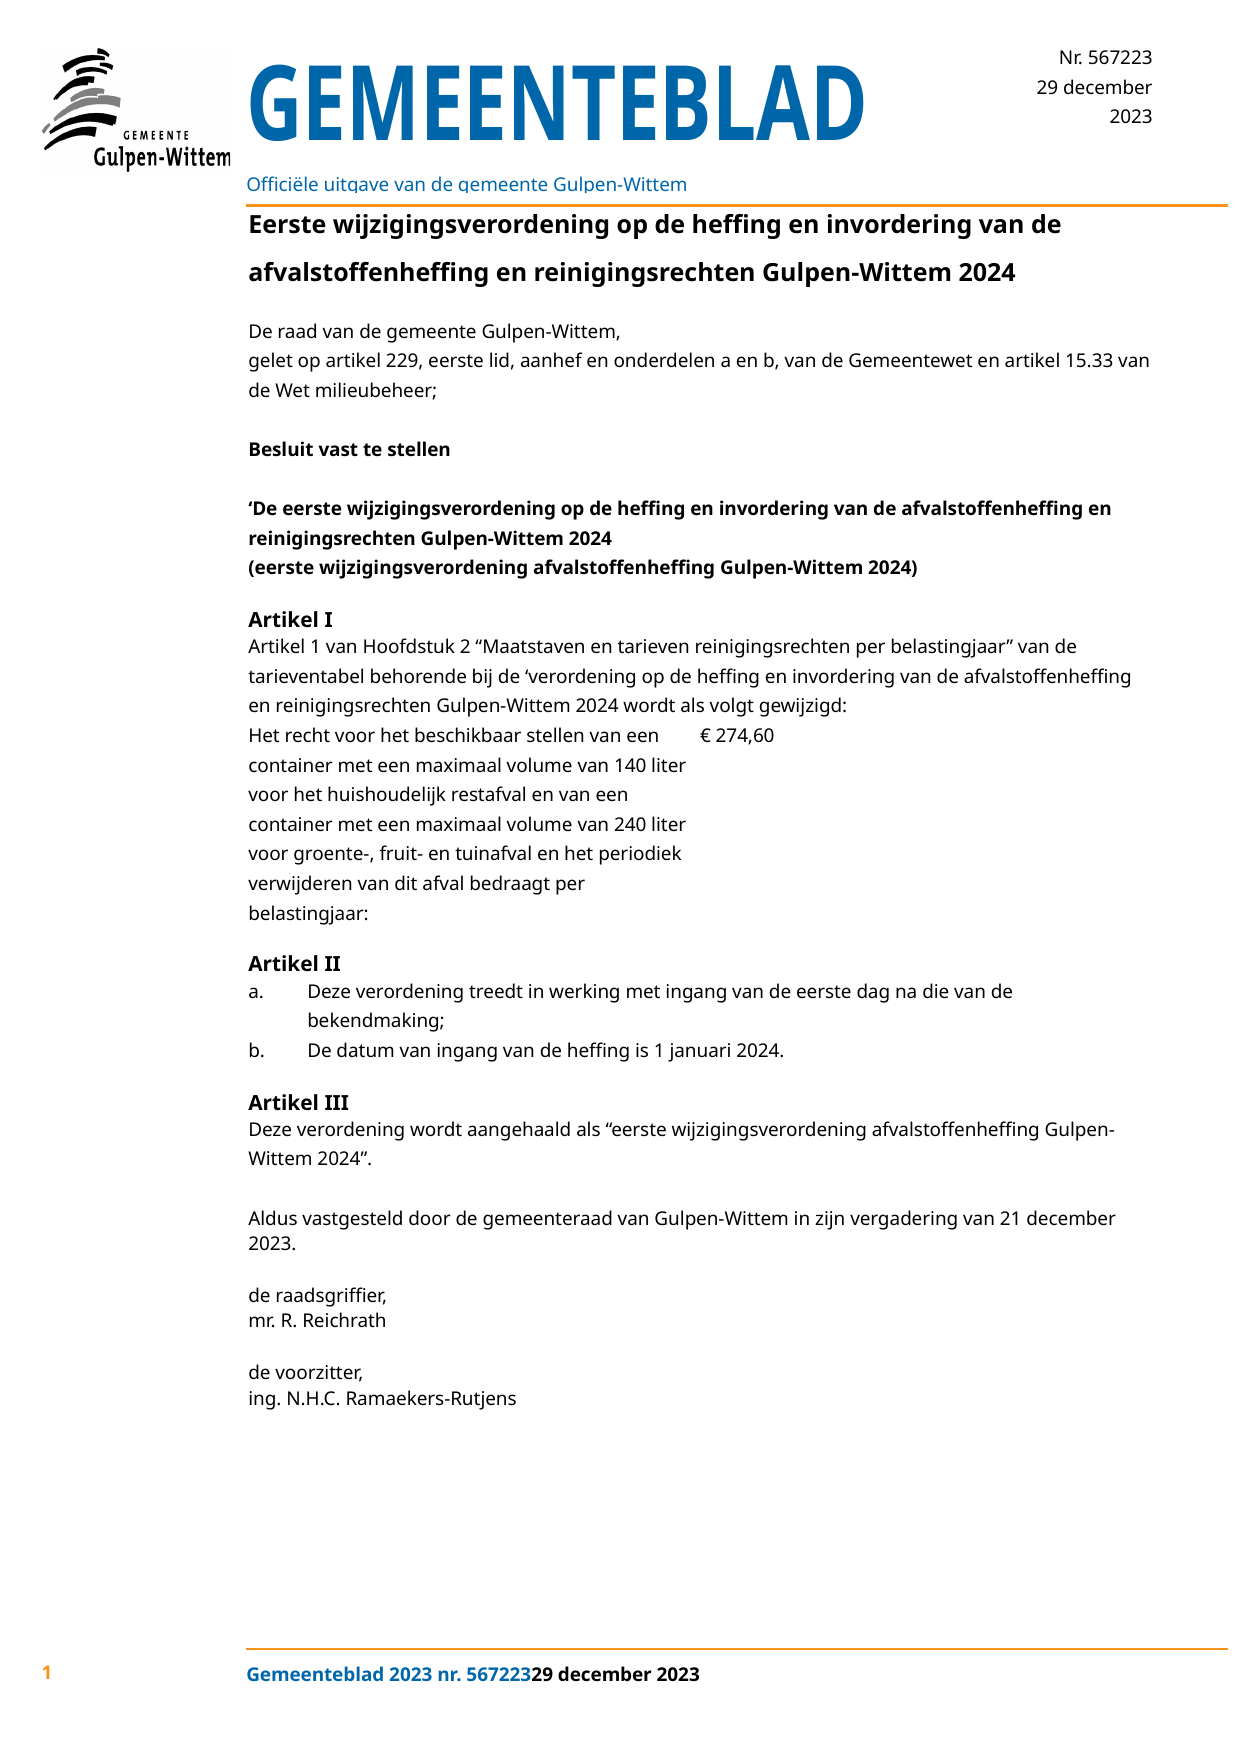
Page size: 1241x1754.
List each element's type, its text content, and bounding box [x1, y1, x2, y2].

text Deze verordening wordt aangehaald als “eerste wijzigingsverordening afvalstoffenheffing Gulpen-Wittem 2024”. [248, 1116, 1152, 1171]
text mr. R. Reichrath [248, 1308, 1152, 1333]
text Eerste wijzigingsverordening op de heffing en invordering van de afvalstoffenheffing en reinigingsrechten Gulpen-Wittem 2024 [248, 207, 1152, 288]
table_header Het recht voor het beschikbaar stellen van een container met een maximaal volume van 140 liter voor het huishoudelijk restafval en van een container met een maximaal volume van 240 liter voor groente-, fruit- en tuinafval en het periodiek verwijderen van dit afval bedraagt per belastingjaar: [248, 722, 700, 926]
text Aldus vastgesteld door de gemeenteraad van Gulpen-Wittem in zijn vergadering van 21 december 2023. [248, 1205, 1152, 1256]
table_header € 274,60 [700, 722, 1152, 926]
list De datum van ingang van de heffing is 1 januari 2024. [248, 1037, 1152, 1063]
text Artikel I [248, 605, 1152, 633]
text gelet op artikel 229, eerste lid, aanhef en onderdelen a en b, van de Gemeentewet en artikel 15.33 van de Wet milieubeheer; [248, 347, 1152, 403]
text (eerste wijzigingsverordening afvalstoffenheffing Gulpen-Wittem 2024) [248, 554, 1152, 580]
text Besluit vast te stellen [248, 436, 1152, 462]
text Artikel II [248, 949, 1152, 978]
text Artikel III [248, 1088, 1152, 1116]
text de voorzitter, [248, 1359, 1152, 1385]
text De raad van de gemeente Gulpen-Wittem, [248, 318, 1152, 344]
text ‘De eerste wijzigingsverordening op de heffing en invordering van de afvalstoffenheffing en reinigingsrechten Gulpen-Wittem 2024 [248, 495, 1152, 551]
list Deze verordening treedt in werking met ingang van de eerste dag na die van de bekendmaking; [248, 978, 1152, 1033]
text de raadsgriffier, [248, 1282, 1152, 1308]
text Artikel 1 van Hoofdstuk 2 “Maatstaven en tarieven reinigingsrechten per belastingjaar” van de tarieventabel behorende bij de ‘verordening op de heffing en invordering van de afvalstoffenheffing en reinigingsrechten Gulpen-Wittem 2024 wordt als volgt gewijzigd: [248, 633, 1152, 718]
picture [41, 47, 231, 172]
text ing. N.H.C. Ramaekers-Rutjens [248, 1385, 1152, 1411]
